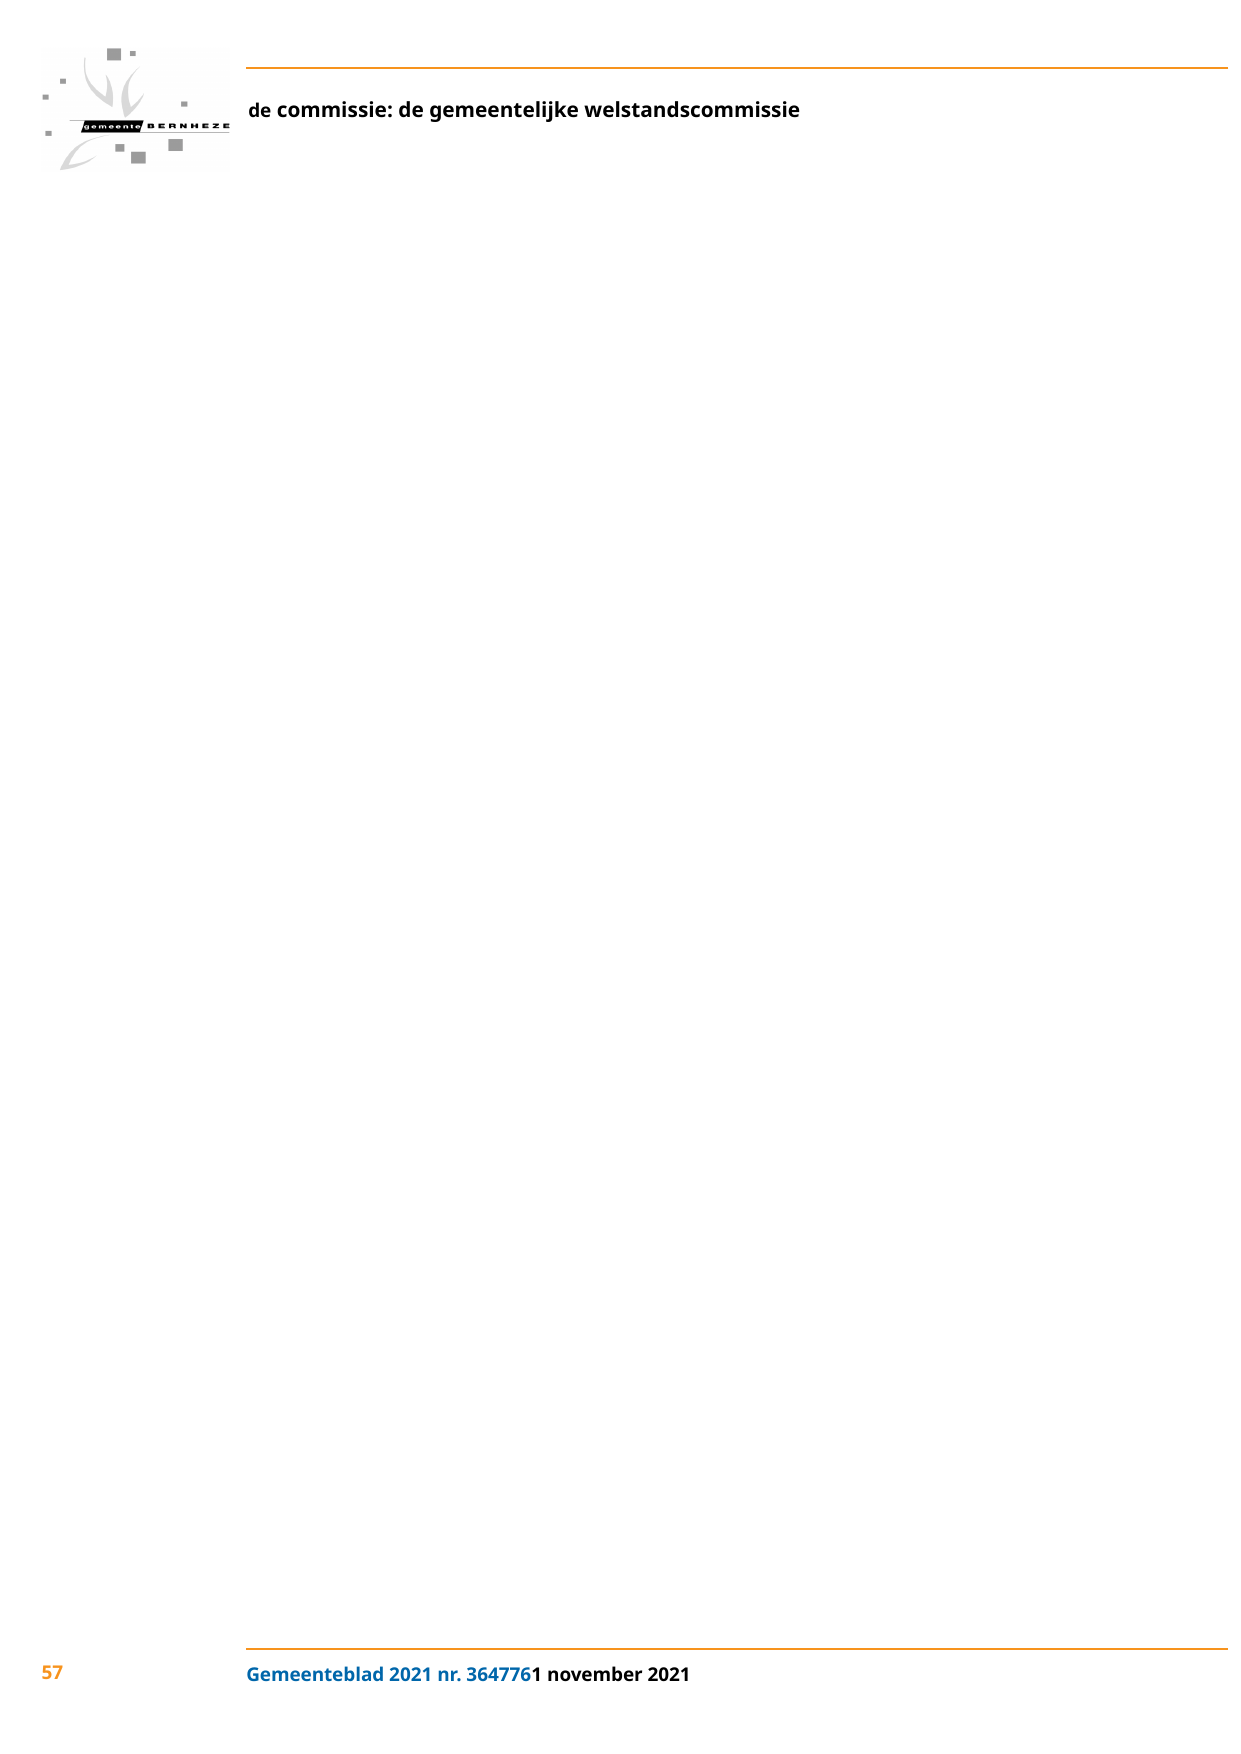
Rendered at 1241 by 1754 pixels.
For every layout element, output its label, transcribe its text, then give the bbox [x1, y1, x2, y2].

picture [41, 47, 231, 172]
text de commissie: de gemeentelijke welstandscommissie [248, 95, 1152, 123]
